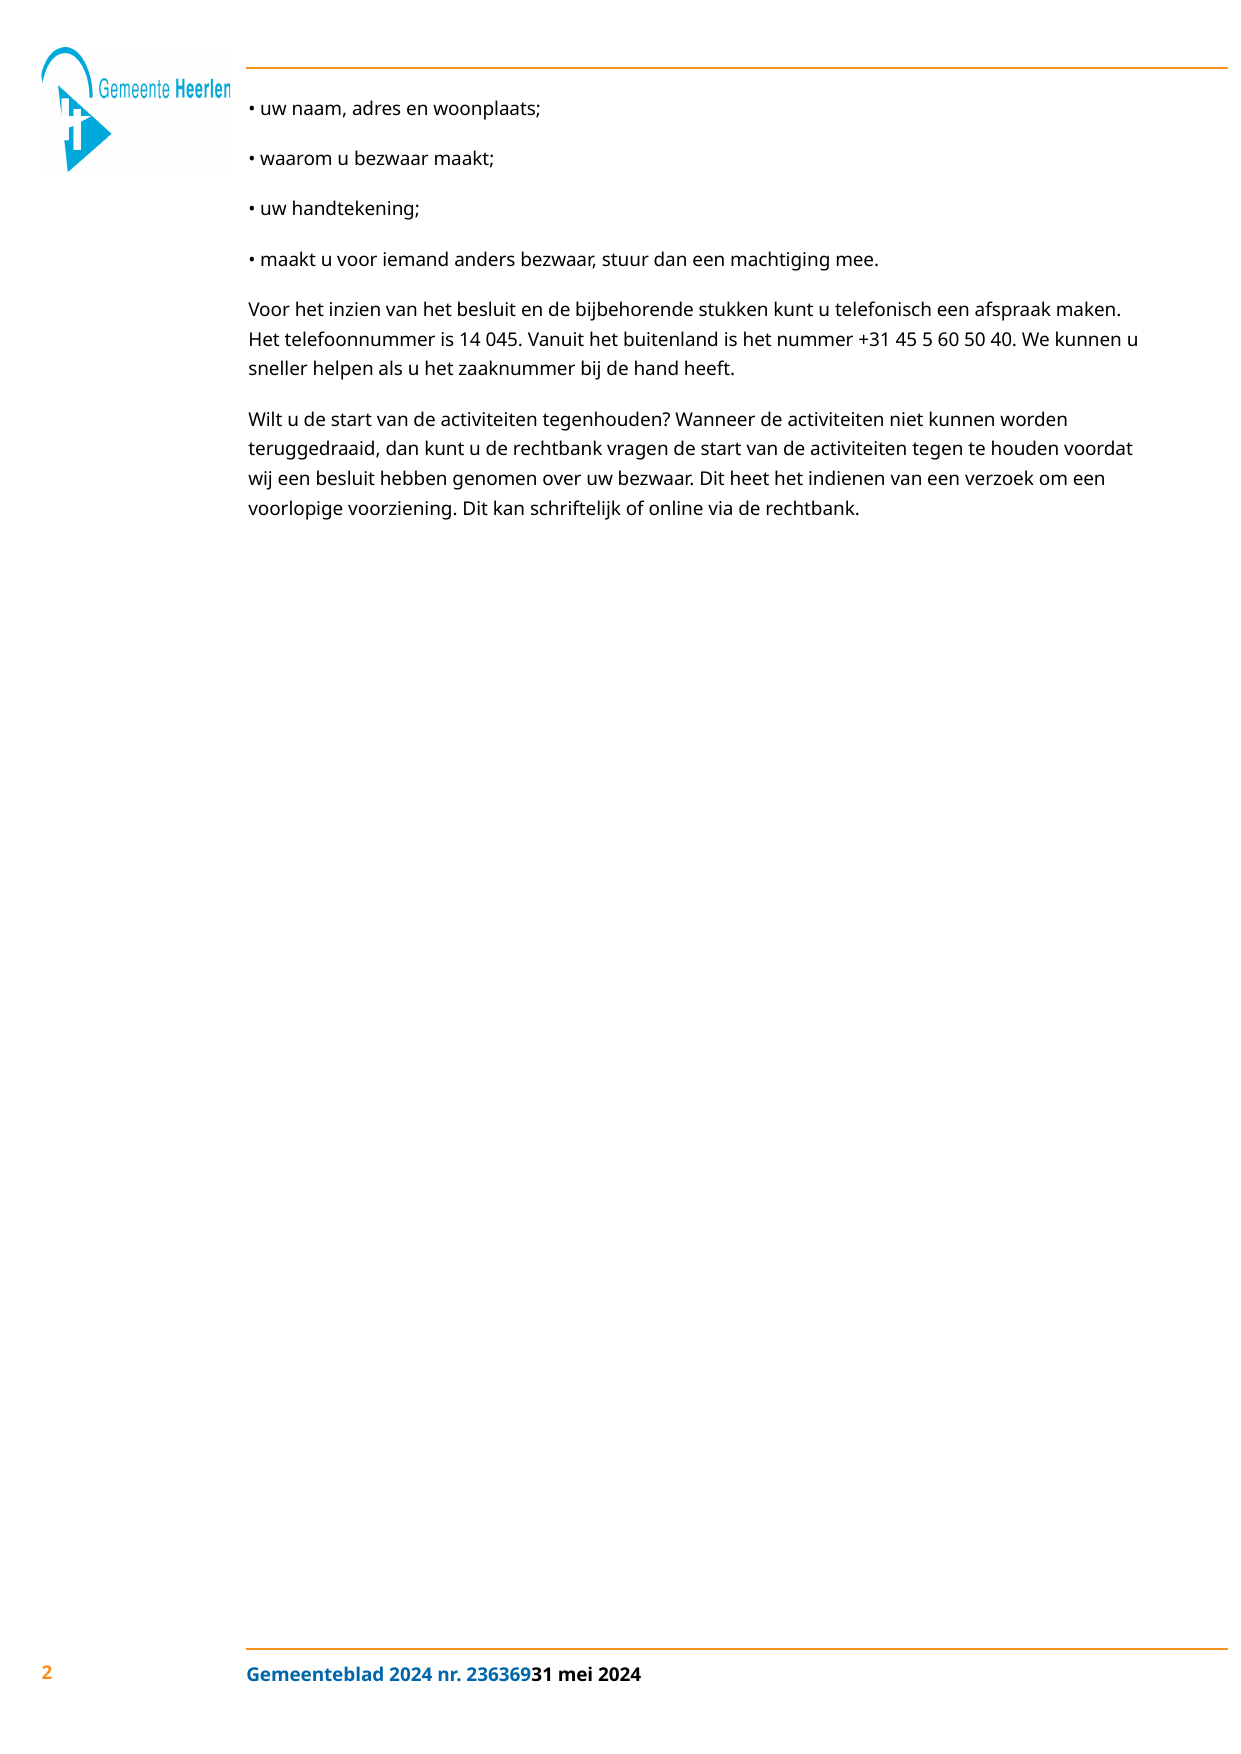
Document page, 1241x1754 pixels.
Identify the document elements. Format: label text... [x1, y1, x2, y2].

text Voor het inzien van het besluit en de bijbehorende stukken kunt u telefonisch een afspraak maken. Het telefoonnummer is 14 045. Vanuit het buitenland is het nummer +31 45 5 60 50 40. We kunnen u sneller helpen als u het zaaknummer bij de hand heeft. [248, 296, 1152, 381]
text Wilt u de start van de activiteiten tegenhouden? Wanneer de activiteiten niet kunnen worden teruggedraaid, dan kunt u de rechtbank vragen de start van de activiteiten tegen te houden voordat wij een besluit hebben genomen over uw bezwaar. Dit heet het indienen van een verzoek om een voorlopige voorziening. Dit kan schriftelijk of online via de rechtbank. [248, 406, 1152, 521]
text • maakt u voor iemand anders bezwaar, stuur dan een machtiging mee. [248, 246, 1152, 272]
text • uw naam, adres en woonplaats; [248, 95, 1152, 121]
text • waarom u bezwaar maakt; [248, 145, 1152, 171]
picture [41, 47, 231, 172]
picture [41, 47, 59, 70]
text • uw handtekening; [248, 196, 1152, 221]
